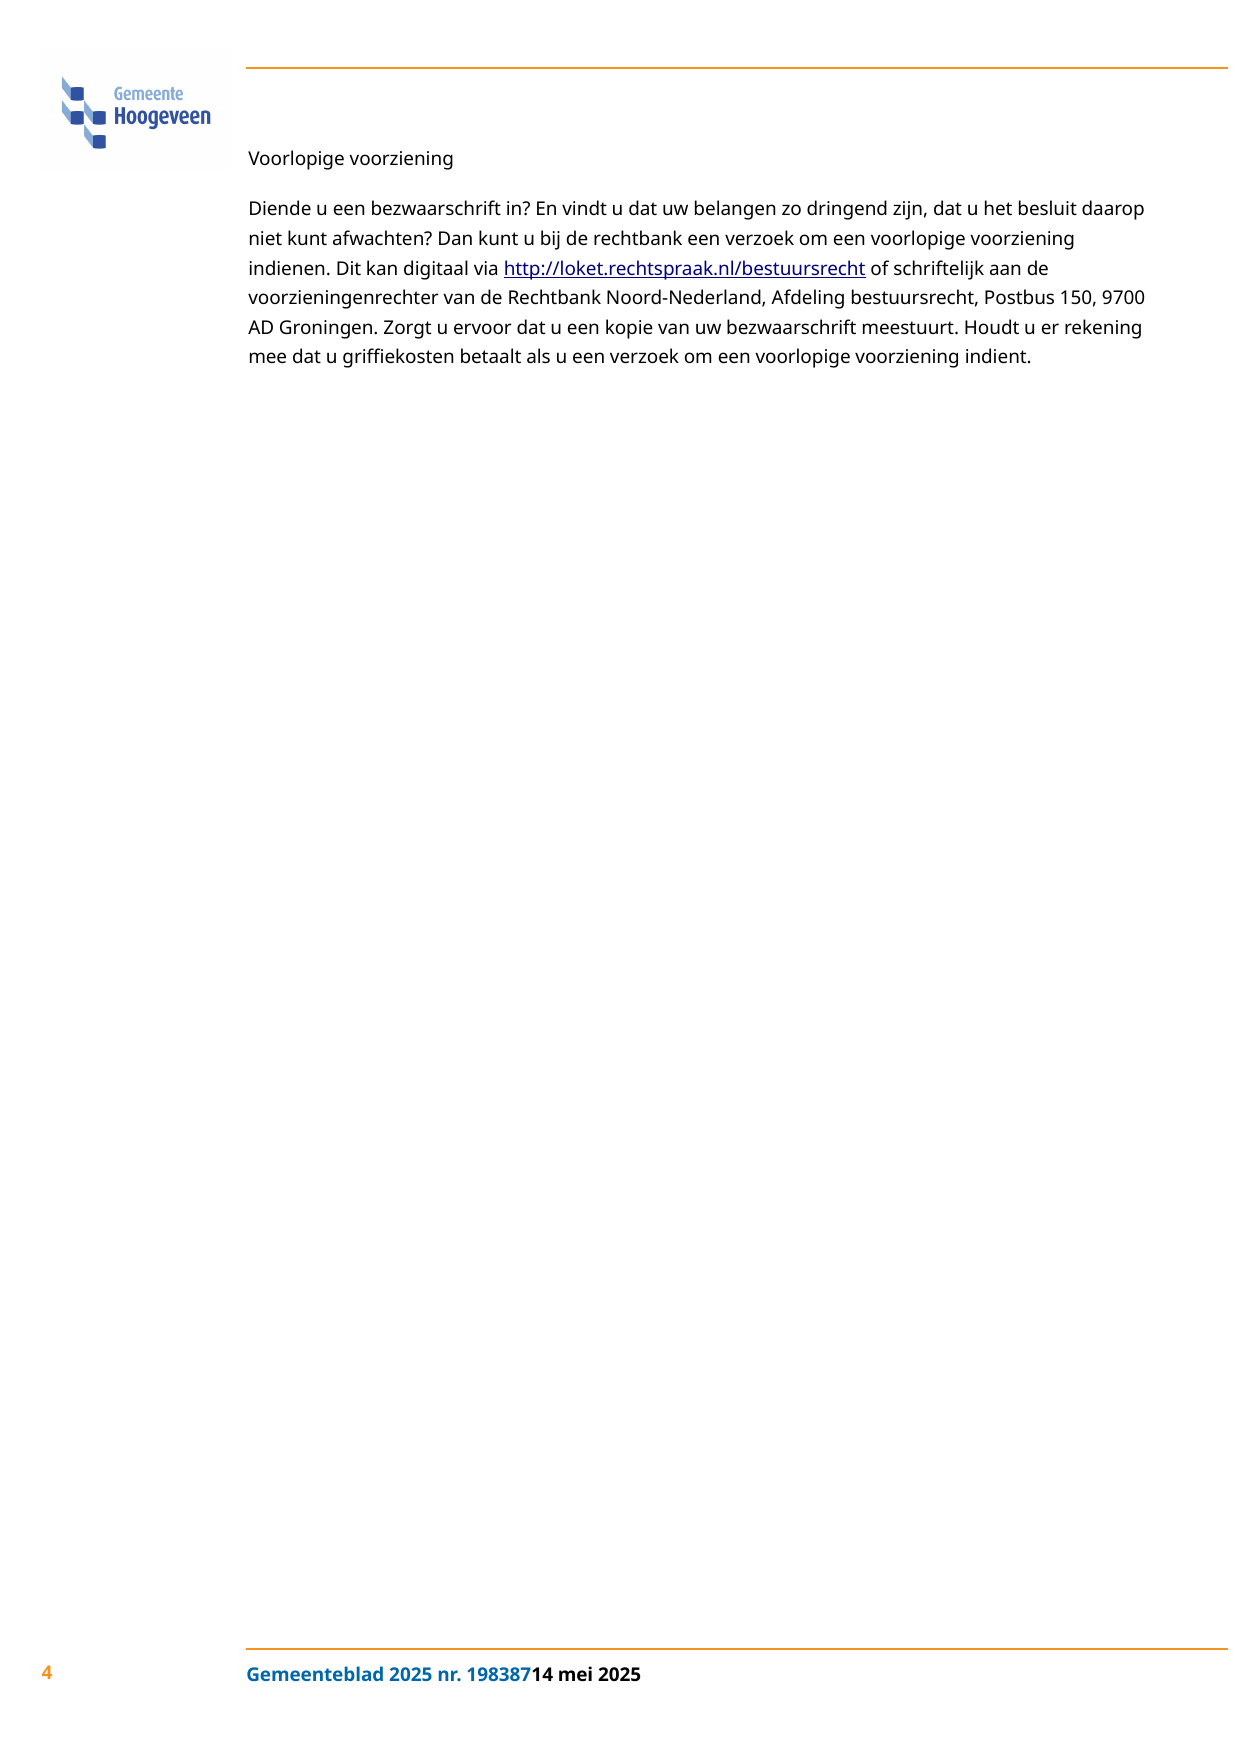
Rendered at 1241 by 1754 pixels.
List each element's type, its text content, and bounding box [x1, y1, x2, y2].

text Diende u een bezwaarschrift in? En vindt u dat uw belangen zo dringend zijn, dat u het besluit daarop niet kunt afwachten? Dan kunt u bij de rechtbank een verzoek om een voorlopige voorziening indienen. Dit kan digitaal via http://loket.rechtspraak.nl/bestuursrecht of schriftelijk aan de voorzieningenrechter van de Rechtbank Noord-Nederland, Afdeling bestuursrecht, Postbus 150, 9700 AD Groningen. Zorgt u ervoor dat u een kopie van uw bezwaarschrift meestuurt. Houdt u er rekening mee dat u griffiekosten betaalt als u een verzoek om een voorlopige voorziening indient. [248, 196, 1152, 369]
text Voorlopige voorziening [248, 145, 1152, 171]
picture [41, 47, 231, 172]
